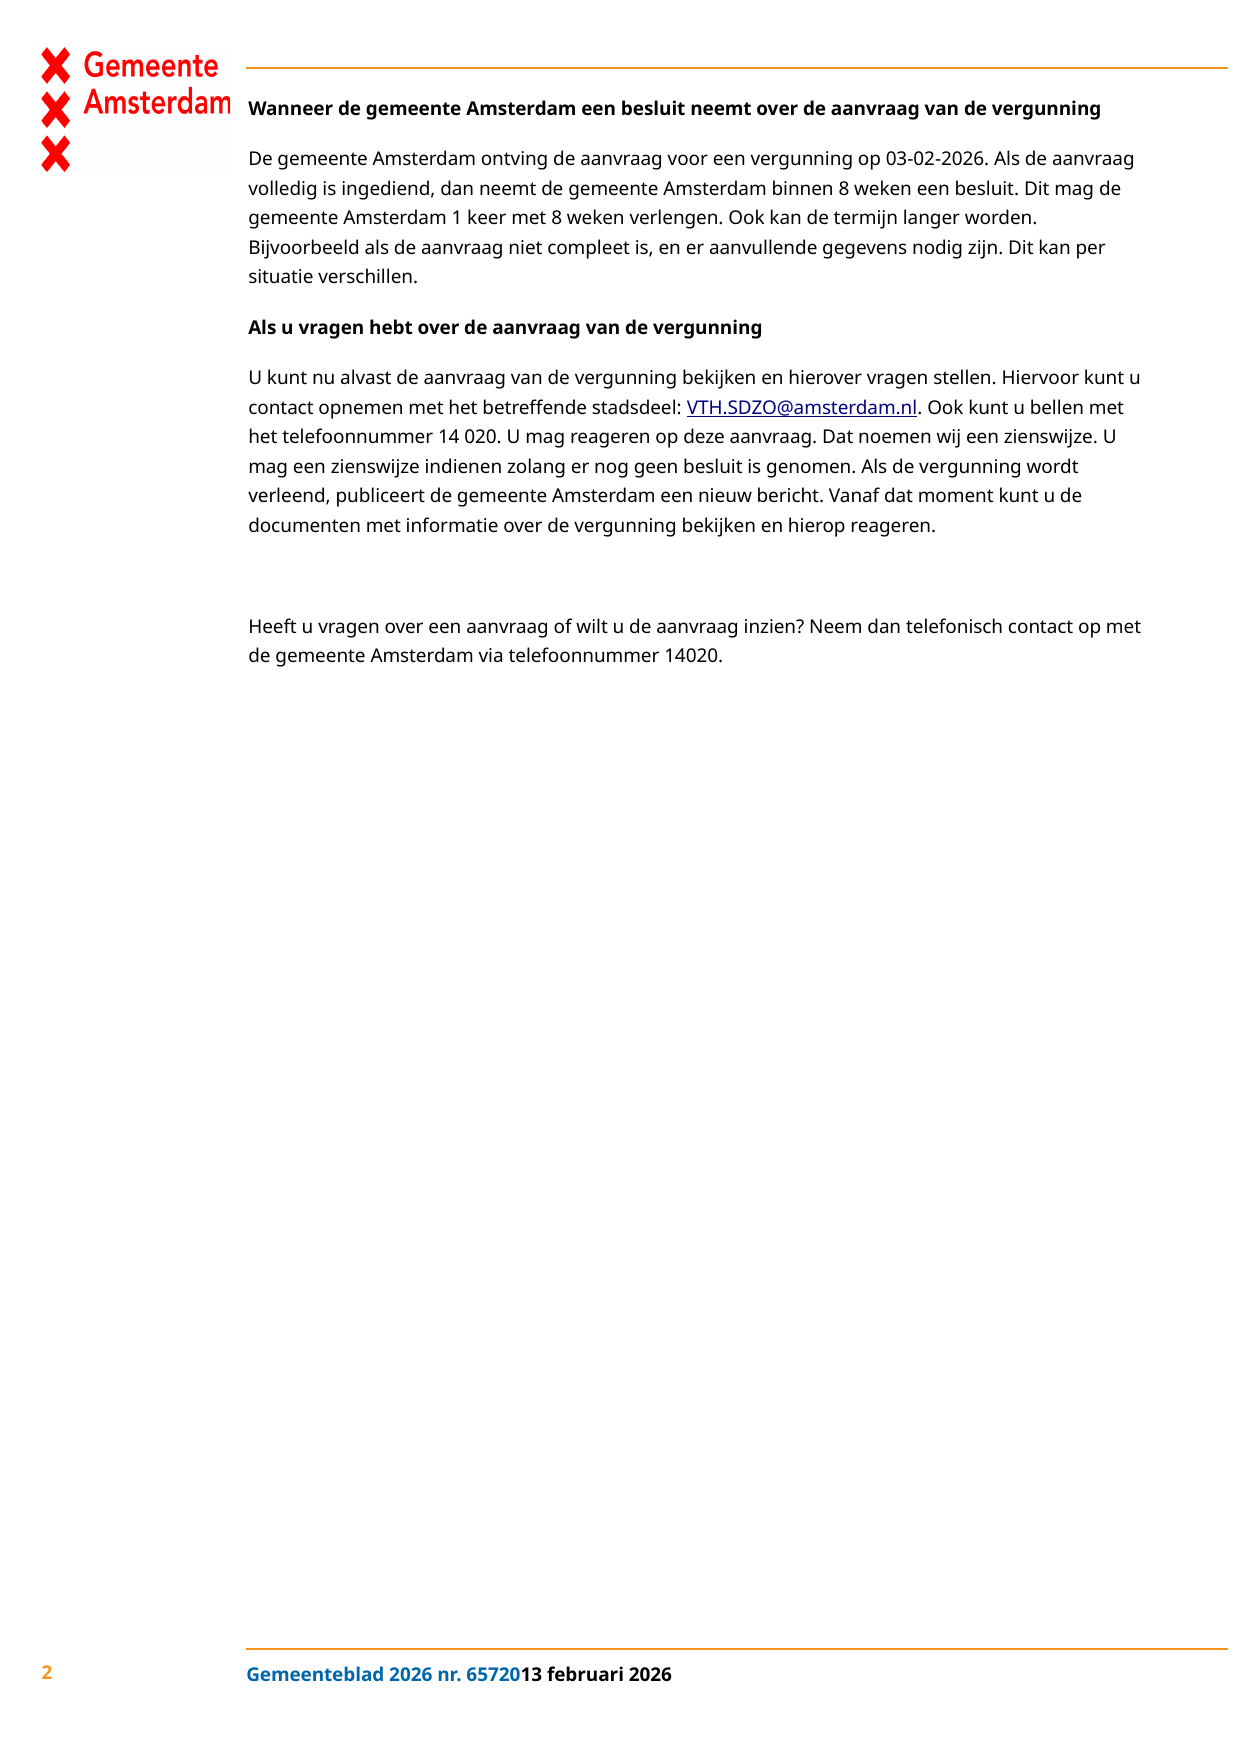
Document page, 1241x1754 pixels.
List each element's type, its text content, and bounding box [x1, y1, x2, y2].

picture [41, 47, 231, 172]
text Als u vragen hebt over de aanvraag van de vergunning [248, 314, 1152, 340]
text De gemeente Amsterdam ontving de aanvraag voor een vergunning op 03-02-2026. Als de aanvraag volledig is ingediend, dan neemt de gemeente Amsterdam binnen 8 weken een besluit. Dit mag de gemeente Amsterdam 1 keer met 8 weken verlengen. Ook kan de termijn langer worden. Bijvoorbeeld als de aanvraag niet compleet is, en er aanvullende gegevens nodig zijn. Dit kan per situatie verschillen. [248, 145, 1152, 289]
text Wanneer de gemeente Amsterdam een besluit neemt over de aanvraag van de vergunning [248, 95, 1152, 121]
text Heeft u vragen over een aanvraag of wilt u de aanvraag inzien? Neem dan telefonisch contact op met de gemeente Amsterdam via telefoonnummer 14020. [248, 613, 1152, 668]
text U kunt nu alvast de aanvraag van de vergunning bekijken en hierover vragen stellen. Hiervoor kunt u contact opnemen met het betreffende stadsdeel: VTH.SDZO@amsterdam.nl. Ook kunt u bellen met het telefoonnummer 14 020. U mag reageren op deze aanvraag. Dat noemen wij een zienswijze. U mag een zienswijze indienen zolang er nog geen besluit is genomen. Als de vergunning wordt verleend, publiceert de gemeente Amsterdam een nieuw bericht. Vanaf dat moment kunt u de documenten met informatie over de vergunning bekijken en hierop reageren. [248, 364, 1152, 538]
